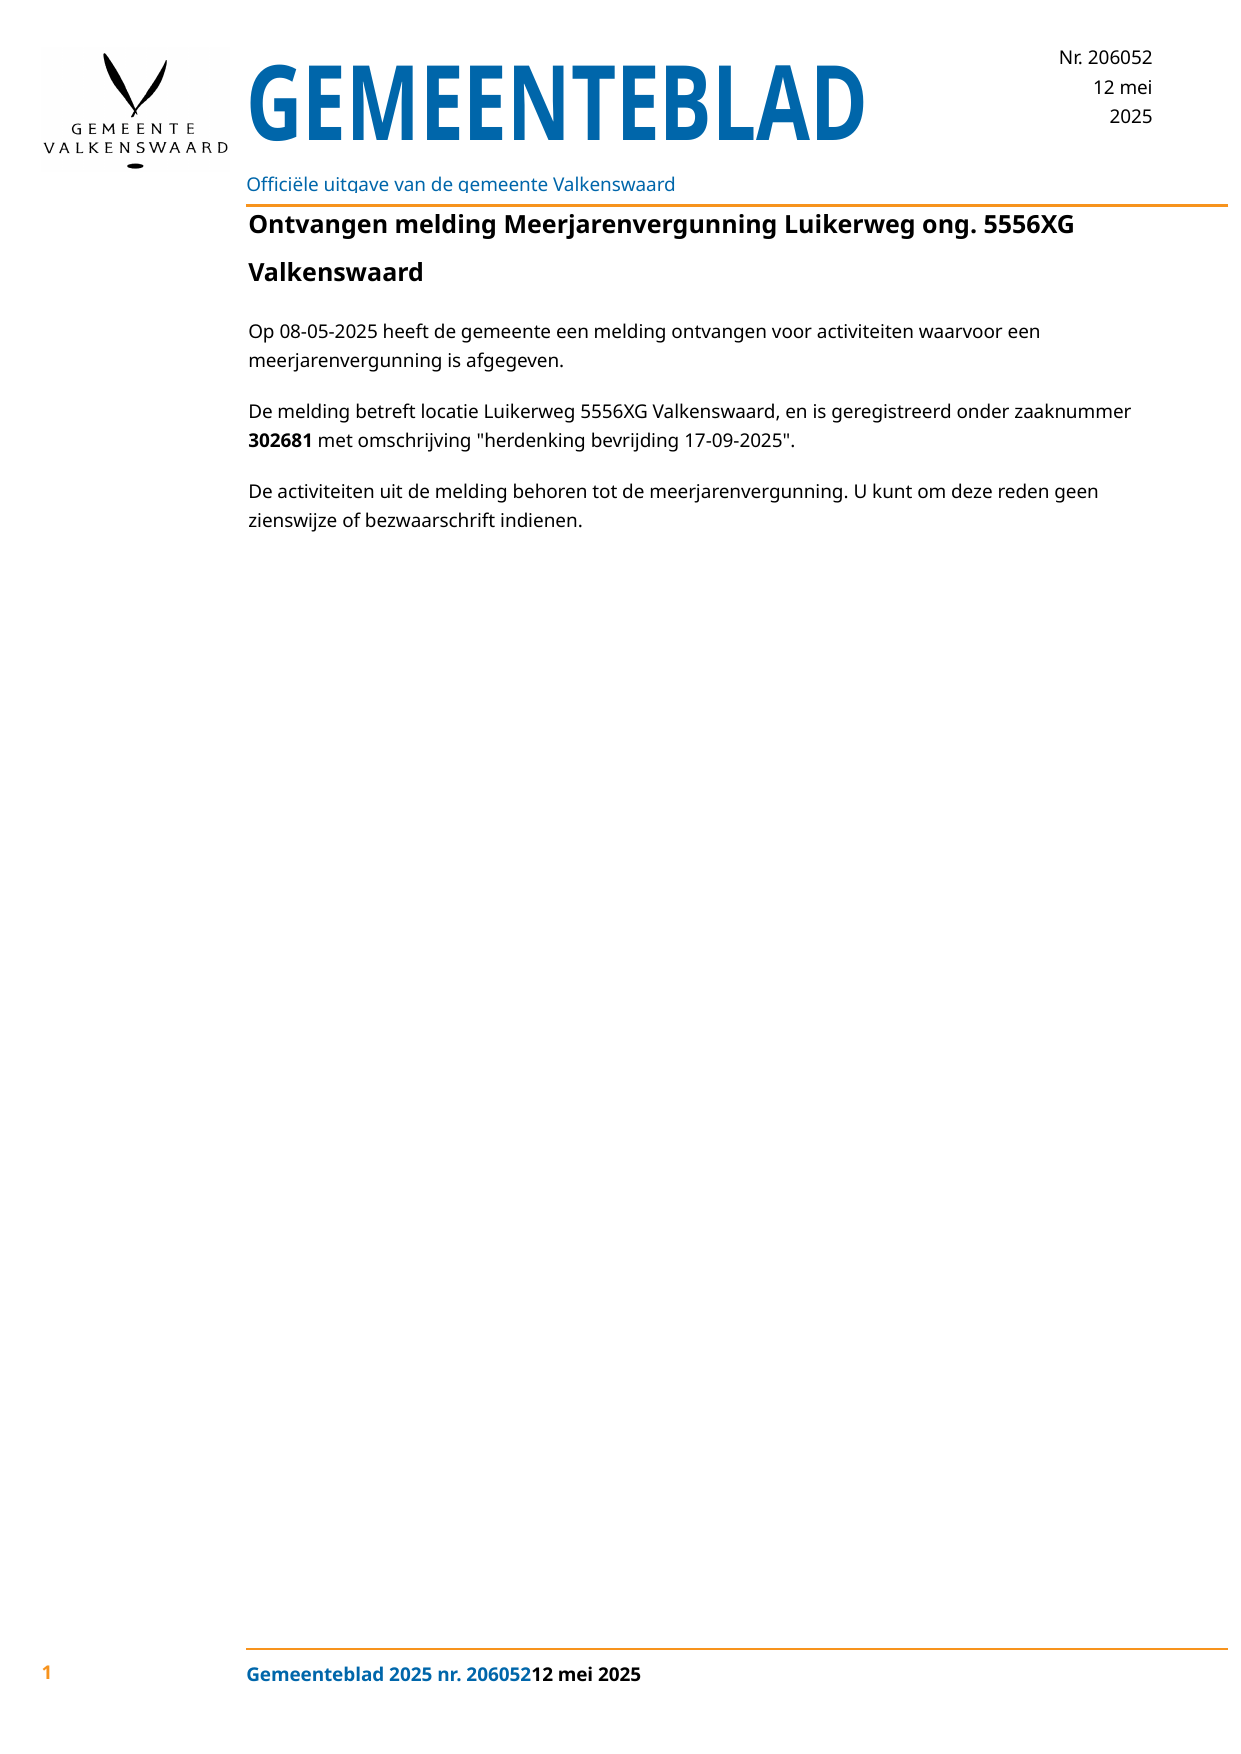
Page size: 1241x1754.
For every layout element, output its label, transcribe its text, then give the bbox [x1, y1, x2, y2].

text Ontvangen melding Meerjarenvergunning Luikerweg ong. 5556XG Valkenswaard [248, 207, 1152, 288]
text De activiteiten uit de melding behoren tot de meerjarenvergunning. U kunt om deze reden geen zienswijze of bezwaarschrift indienen. [248, 478, 1152, 533]
text Op 08-05-2025 heeft de gemeente een melding ontvangen voor activiteiten waarvoor een meerjarenvergunning is afgegeven. [248, 318, 1152, 373]
picture [41, 47, 231, 172]
text De melding betreft locatie Luikerweg 5556XG Valkenswaard, en is geregistreerd onder zaaknummer 302681 met omschrijving "herdenking bevrijding 17-09-2025". [248, 398, 1152, 453]
